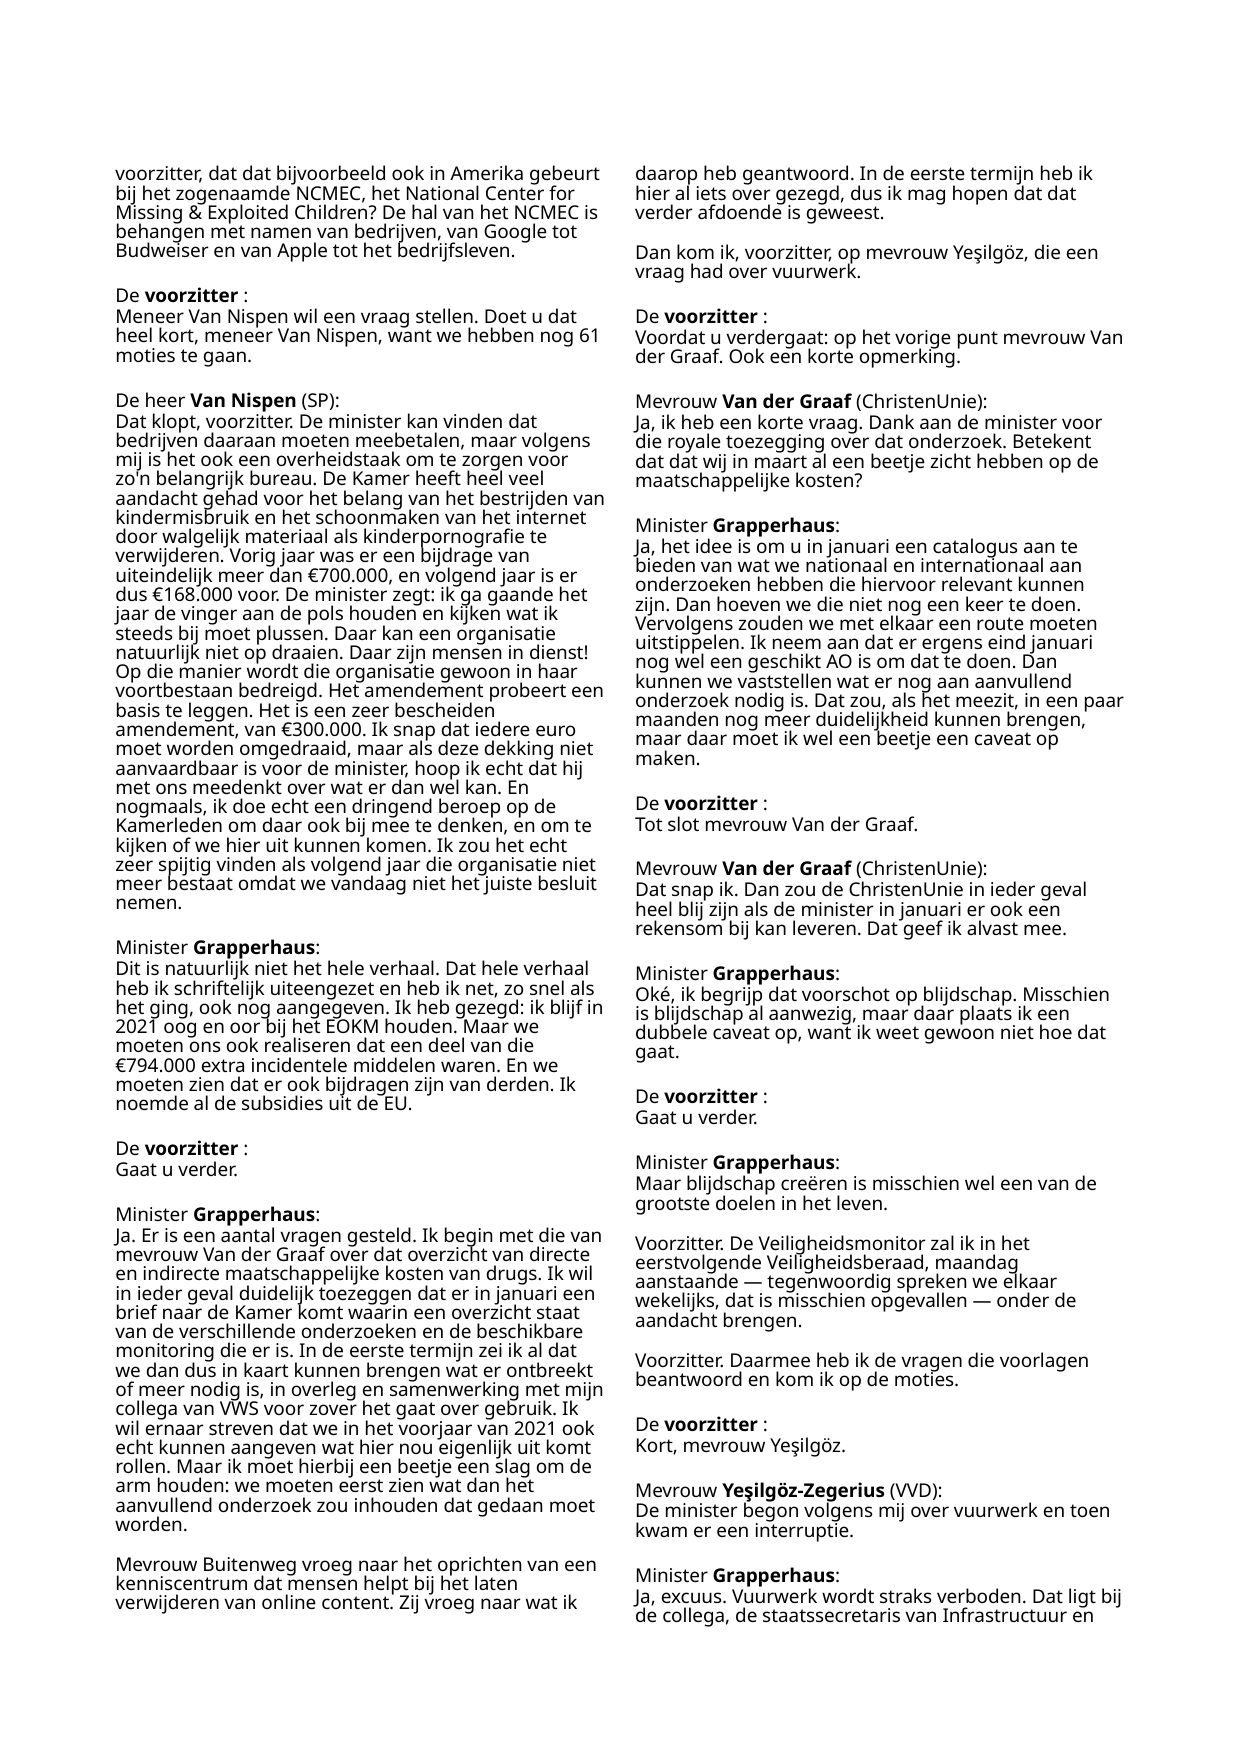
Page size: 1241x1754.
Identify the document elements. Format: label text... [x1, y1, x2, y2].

text Gaat u verder. [115, 1161, 605, 1180]
text Dan kom ik, voorzitter, op mevrouw Yeşilgöz, die een vraag had over vuurwerk. [635, 244, 1125, 282]
text Ja, het idee is om u in januari een catalogus aan te bieden van wat we nationaal en internationaal aan onderzoeken hebben die hiervoor relevant kunnen zijn. Dan hoeven we die niet nog een keer te doen. Vervolgens zouden we met elkaar een route moeten uitstippelen. Ik neem aan dat er ergens eind januari nog wel een geschikt AO is om dat te doen. Dan kunnen we vaststellen wat er nog aan aanvullend onderzoek nodig is. Dat zou, als het meezit, in een paar maanden nog meer duidelijkheid kunnen brengen, maar daar moet ik wel een beetje een caveat op maken. [635, 538, 1125, 769]
text Minister Grapperhaus: [635, 960, 1125, 986]
text Ja. Er is een aantal vragen gesteld. Ik begin met die van mevrouw Van der Graaf over dat overzicht van directe en indirecte maatschappelijke kosten van drugs. Ik wil in ieder geval duidelijk toezeggen dat er in januari een brief naar de Kamer komt waarin een overzicht staat van de verschillende onderzoeken en de beschikbare monitoring die er is. In de eerste termijn zei ik al dat we dan dus in kaart kunnen brengen wat er ontbreekt of meer nodig is, in overleg en samenwerking met mijn collega van VWS voor zover het gaat over gebruik. Ik wil ernaar streven dat we in het voorjaar van 2021 ook echt kunnen aangeven wat hier nou eigenlijk uit komt rollen. Maar ik moet hierbij een beetje een slag om de arm houden: we moeten eerst zien wat dan het aanvullend onderzoek zou inhouden dat gedaan moet worden. [115, 1227, 605, 1535]
text De voorzitter : [115, 1135, 605, 1161]
text De voorzitter : [635, 790, 1125, 816]
text Gaat u verder. [635, 1109, 1125, 1129]
text Voorzitter. Daarmee heb ik de vragen die voorlagen beantwoord en kom ik op de moties. [635, 1352, 1125, 1390]
text Meneer Van Nispen wil een vraag stellen. Doet u dat heel kort, meneer Van Nispen, want we hebben nog 61 moties te gaan. [115, 308, 605, 366]
text De minister begon volgens mij over vuurwerk en toen kwam er een interruptie. [635, 1502, 1125, 1541]
text Dit is natuurlijk niet het hele verhaal. Dat hele verhaal heb ik schriftelijk uiteengezet en heb ik net, zo snel als het ging, ook nog aangegeven. Ik heb gezegd: ik blijf in 2021 oog en oor bij het EOKM houden. Maar we moeten ons ook realiseren dat een deel van die €794.000 extra incidentele middelen waren. En we moeten zien dat er ook bijdragen zijn van derden. Ik noemde al de subsidies uit de EU. [115, 960, 605, 1114]
text Mevrouw Van der Graaf (ChristenUnie): [635, 388, 1125, 414]
text Dat snap ik. Dan zou de ChristenUnie in ieder geval heel blij zijn als de minister in januari er ook een rekensom bij kan leveren. Dat geef ik alvast mee. [635, 881, 1125, 939]
text Minister Grapperhaus: [635, 512, 1125, 538]
text Ja, excuus. Vuurwerk wordt straks verboden. Dat ligt bij de collega, de staatssecretaris van Infrastructuur en [635, 1588, 1125, 1626]
text Voorzitter. De Veiligheidsmonitor zal ik in het eerstvolgende Veiligheidsberaad, maandag aanstaande — tegenwoordig spreken we elkaar wekelijks, dat is misschien opgevallen — onder de aandacht brengen. [635, 1234, 1125, 1331]
text De voorzitter : [635, 1411, 1125, 1437]
text Oké, ik begrijp dat voorschot op blijdschap. Misschien is blijdschap al aanwezig, maar daar plaats ik een dubbele caveat op, want ik weet gewoon niet hoe dat gaat. [635, 986, 1125, 1063]
text Maar blijdschap creëren is misschien wel een van de grootste doelen in het leven. [635, 1175, 1125, 1214]
text Minister Grapperhaus: [115, 1201, 605, 1227]
text Ja, ik heb een korte vraag. Dank aan de minister voor die royale toezegging over dat onderzoek. Betekent dat dat wij in maart al een beetje zicht hebben op de maatschappelijke kosten? [635, 414, 1125, 491]
text Kort, mevrouw Yeşilgöz. [635, 1437, 1125, 1456]
text Minister Grapperhaus: [115, 934, 605, 960]
text De heer Van Nispen (SP): [115, 387, 605, 413]
text De voorzitter : [635, 303, 1125, 329]
text voorzitter, dat dat bijvoorbeeld ook in Amerika gebeurt bij het zogenaamde NCMEC, het National Center for Missing & Exploited Children? De hal van het NCMEC is behangen met namen van bedrijven, van Google tot Budweiser en van Apple tot het bedrijfsleven. [115, 165, 605, 262]
text Tot slot mevrouw Van der Graaf. [635, 816, 1125, 835]
text Minister Grapperhaus: [635, 1149, 1125, 1175]
text Voordat u verdergaat: op het vorige punt mevrouw Van der Graaf. Ook een korte opmerking. [635, 329, 1125, 367]
text Minister Grapperhaus: [635, 1562, 1125, 1588]
text De voorzitter : [635, 1084, 1125, 1109]
text Dat klopt, voorzitter. De minister kan vinden dat bedrijven daaraan moeten meebetalen, maar volgens mij is het ook een overheidstaak om te zorgen voor zo'n belangrijk bureau. De Kamer heeft heel veel aandacht gehad voor het belang van het bestrijden van kindermisbruik en het schoonmaken van het internet door walgelijk materiaal als kinderpornografie te verwijderen. Vorig jaar was er een bijdrage van uiteindelijk meer dan €700.000, en volgend jaar is er dus €168.000 voor. De minister zegt: ik ga gaande het jaar de vinger aan de pols houden en kijken wat ik steeds bij moet plussen. Daar kan een organisatie natuurlijk niet op draaien. Daar zijn mensen in dienst! Op die manier wordt die organisatie gewoon in haar voortbestaan bedreigd. Het amendement probeert een basis te leggen. Het is een zeer bescheiden amendement, van €300.000. Ik snap dat iedere euro moet worden omgedraaid, maar als deze dekking niet aanvaardbaar is voor de minister, hoop ik echt dat hij met ons meedenkt over wat er dan wel kan. En nogmaals, ik doe echt een dringend beroep op de Kamerleden om daar ook bij mee te denken, en om te kijken of we hier uit kunnen komen. Ik zou het echt zeer spijtig vinden als volgend jaar die organisatie niet meer bestaat omdat we vandaag niet het juiste besluit nemen. [115, 413, 605, 914]
text Mevrouw Yeşilgöz-Zegerius (VVD): [635, 1477, 1125, 1502]
text Mevrouw Van der Graaf (ChristenUnie): [635, 856, 1125, 881]
text Mevrouw Buitenweg vroeg naar het oprichten van een kenniscentrum dat mensen helpt bij het laten verwijderen van online content. Zij vroeg naar wat ik [115, 1556, 605, 1614]
text daarop heb geantwoord. In de eerste termijn heb ik hier al iets over gezegd, dus ik mag hopen dat dat verder afdoende is geweest. [635, 165, 1125, 223]
text De voorzitter : [115, 282, 605, 308]
